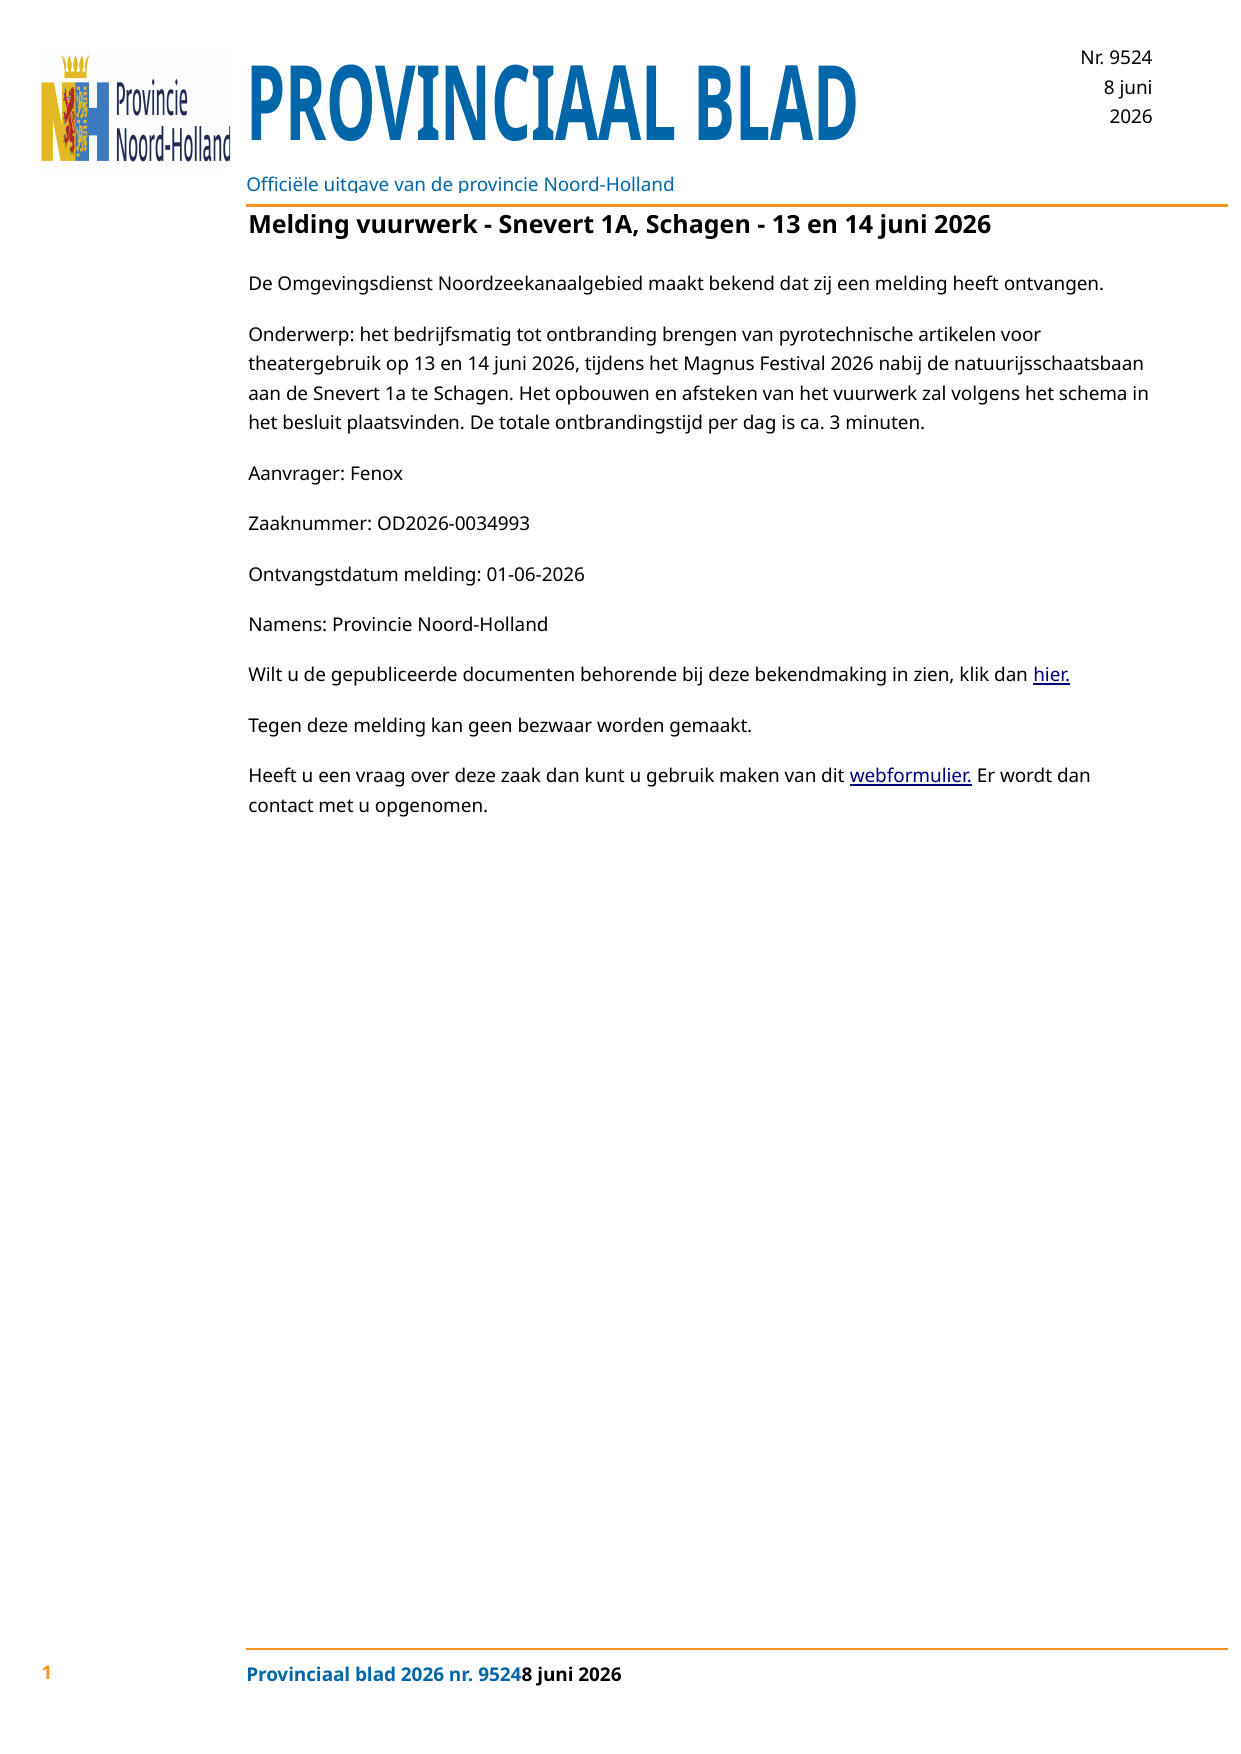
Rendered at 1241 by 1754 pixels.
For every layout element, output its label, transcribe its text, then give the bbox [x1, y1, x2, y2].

text Zaaknummer: OD2026-0034993 [248, 510, 1152, 536]
text Melding vuurwerk - Snevert 1A, Schagen - 13 en 14 juni 2026 [248, 207, 1152, 241]
text Onderwerp: het bedrijfsmatig tot ontbranding brengen van pyrotechnische artikelen voor theatergebruik op 13 en 14 juni 2026, tijdens het Magnus Festival 2026 nabij de natuurijsschaatsbaan aan de Snevert 1a te Schagen. Het opbouwen en afsteken van het vuurwerk zal volgens het schema in het besluit plaatsvinden. De totale ontbrandingstijd per dag is ca. 3 minuten. [248, 321, 1152, 435]
text Aanvrager: Fenox [248, 460, 1152, 486]
text Namens: Provincie Noord-Holland [248, 611, 1152, 637]
text Ontvangstdatum melding: 01-06-2026 [248, 561, 1152, 586]
text Wilt u de gepubliceerde documenten behorende bij deze bekendmaking in zien, klik dan hier. [248, 662, 1152, 687]
text Heeft u een vraag over deze zaak dan kunt u gebruik maken van dit webformulier. Er wordt dan contact met u opgenomen. [248, 762, 1152, 818]
text Tegen deze melding kan geen bezwaar worden gemaakt. [248, 712, 1152, 738]
picture [41, 47, 231, 172]
text De Omgevingsdienst Noordzeekanaalgebied maakt bekend dat zij een melding heeft ontvangen. [248, 270, 1152, 296]
